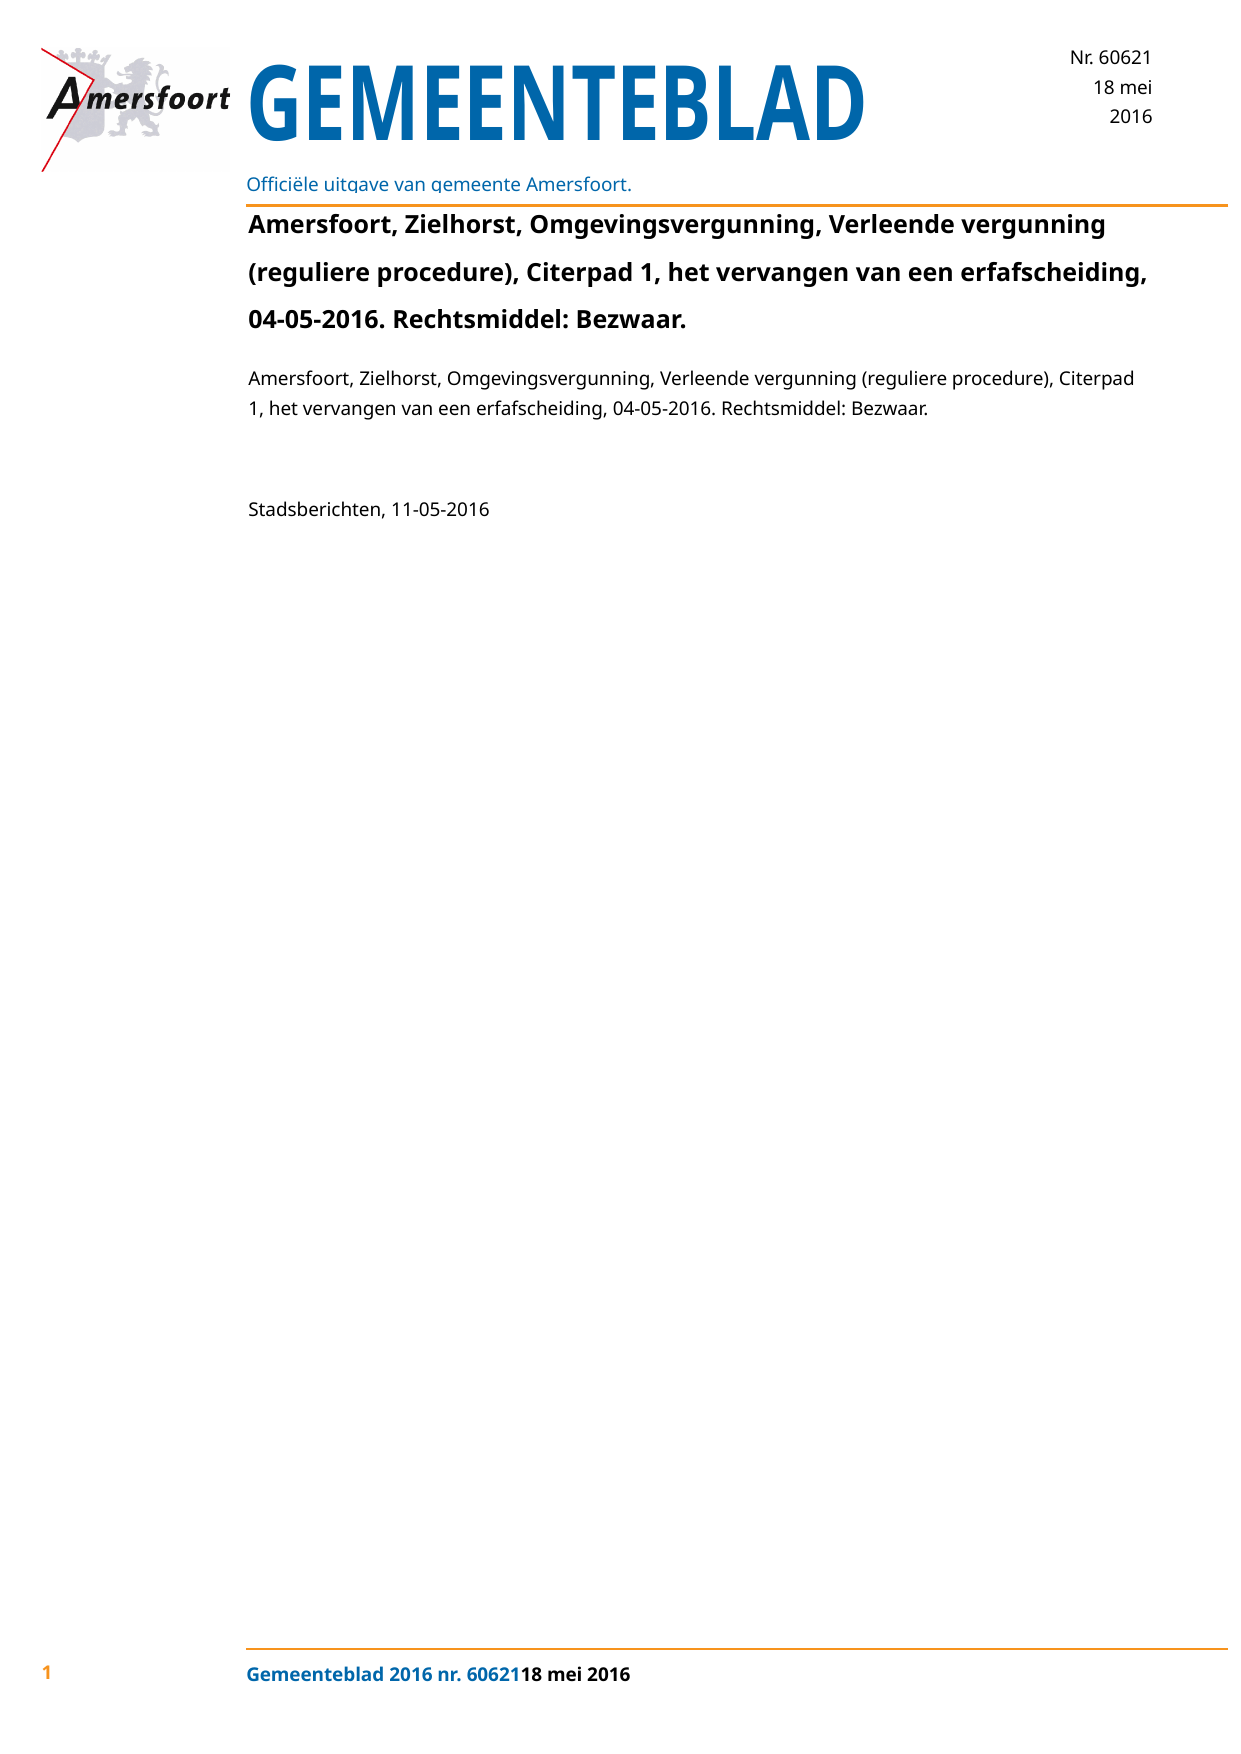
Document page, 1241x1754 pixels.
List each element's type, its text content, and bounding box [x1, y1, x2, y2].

text Stadsberichten, 11-05-2016 [248, 496, 1152, 522]
text Amersfoort, Zielhorst, Omgevingsvergunning, Verleende vergunning (reguliere procedure), Citerpad 1, het vervangen van een erfafscheiding, 04-05-2016. Rechtsmiddel: Bezwaar. [248, 207, 1152, 336]
picture [41, 47, 231, 172]
text Amersfoort, Zielhorst, Omgevingsvergunning, Verleende vergunning (reguliere procedure), Citerpad 1, het vervangen van een erfafscheiding, 04-05-2016. Rechtsmiddel: Bezwaar. [248, 366, 1152, 421]
